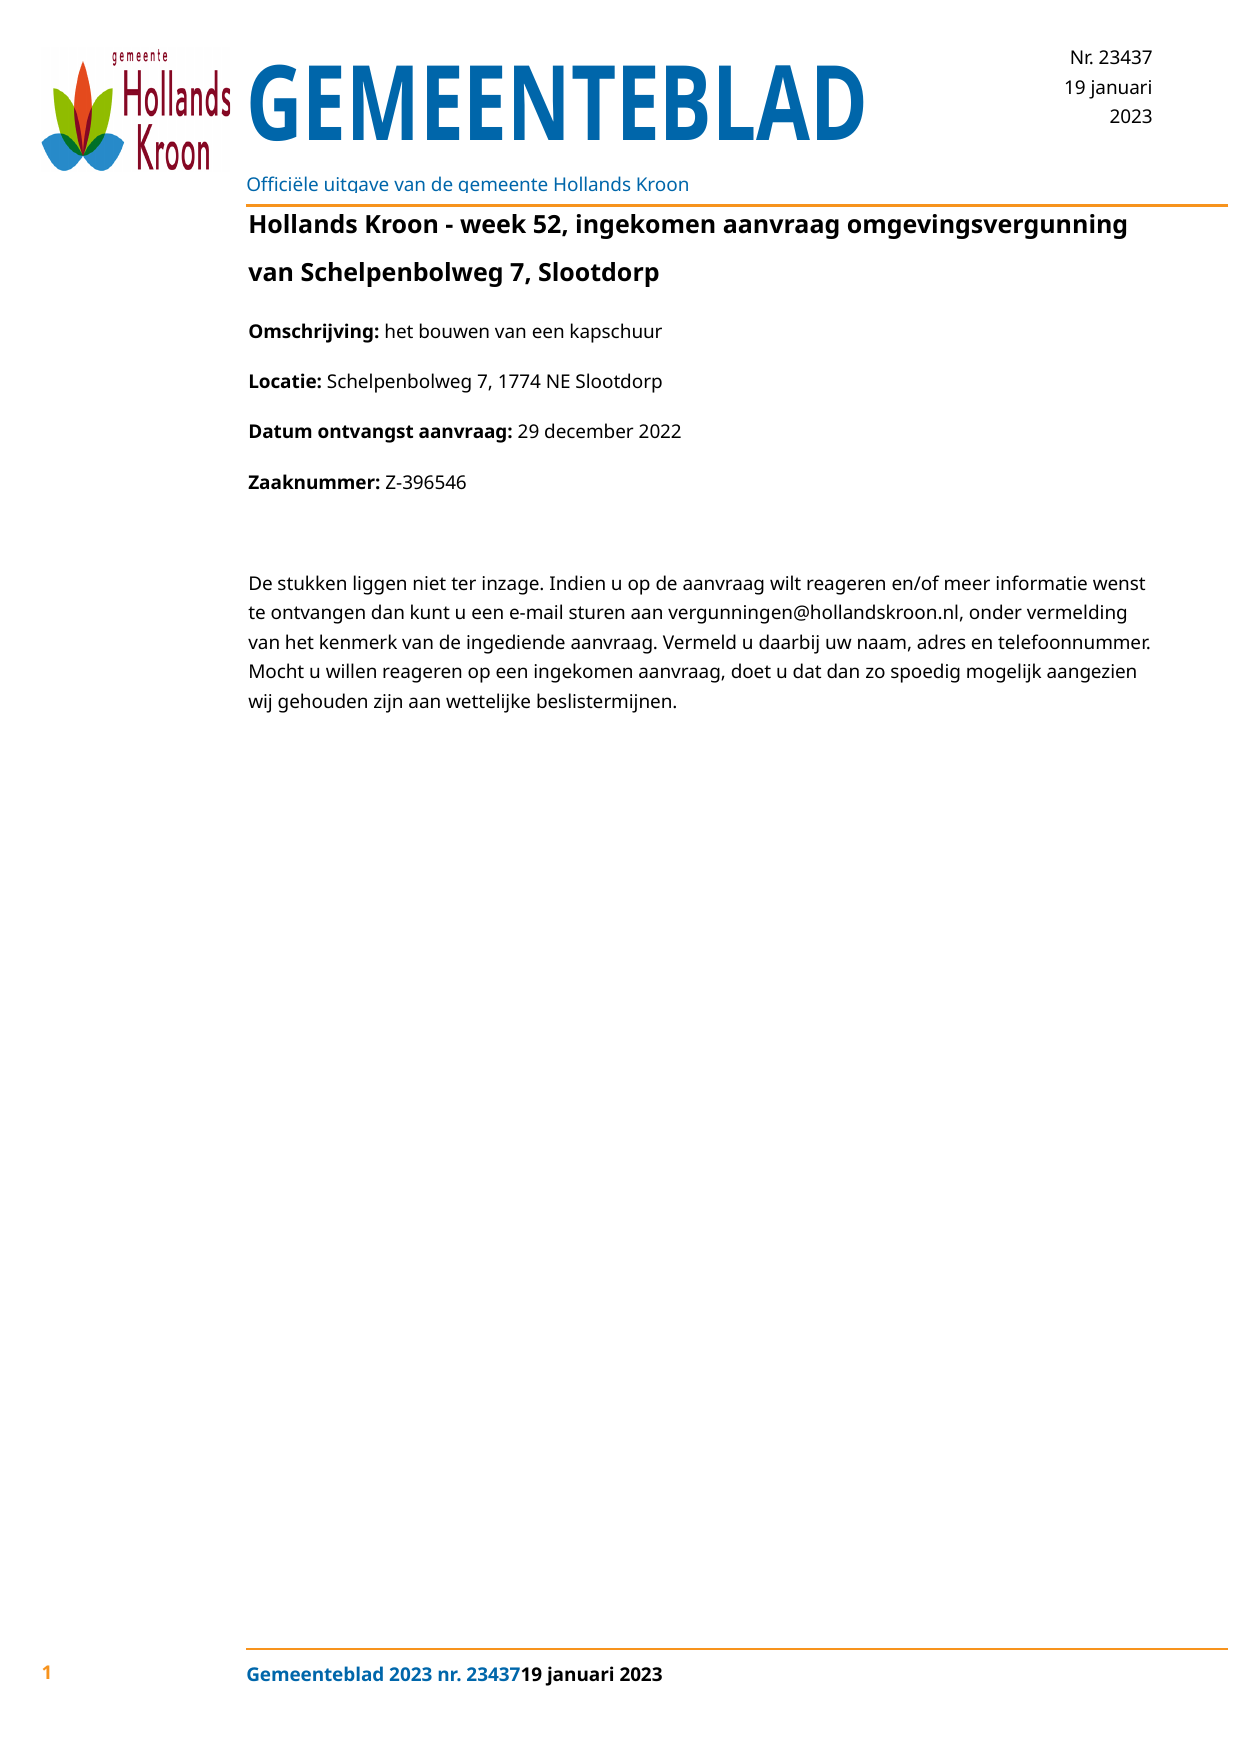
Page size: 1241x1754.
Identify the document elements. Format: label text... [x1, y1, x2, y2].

text Hollands Kroon - week 52, ingekomen aanvraag omgevingsvergunning van Schelpenbolweg 7, Slootdorp [248, 207, 1152, 288]
text Omschrijving: het bouwen van een kapschuur [248, 318, 1152, 344]
text Locatie: Schelpenbolweg 7, 1774 NE Slootdorp [248, 368, 1152, 394]
picture [41, 47, 231, 172]
text De stukken liggen niet ter inzage. Indien u op de aanvraag wilt reageren en/of meer informatie wenst te ontvangen dan kunt u een e-mail sturen aan vergunningen@hollandskroon.nl, onder vermelding van het kenmerk van de ingediende aanvraag. Vermeld u daarbij uw naam, adres en telefoonnummer. Mocht u willen reageren op een ingekomen aanvraag, doet u dat dan zo spoedig mogelijk aangezien wij gehouden zijn aan wettelijke beslistermijnen. [248, 570, 1152, 714]
text Zaaknummer: Z-396546 [248, 469, 1152, 495]
text Datum ontvangst aanvraag: 29 december 2022 [248, 419, 1152, 444]
